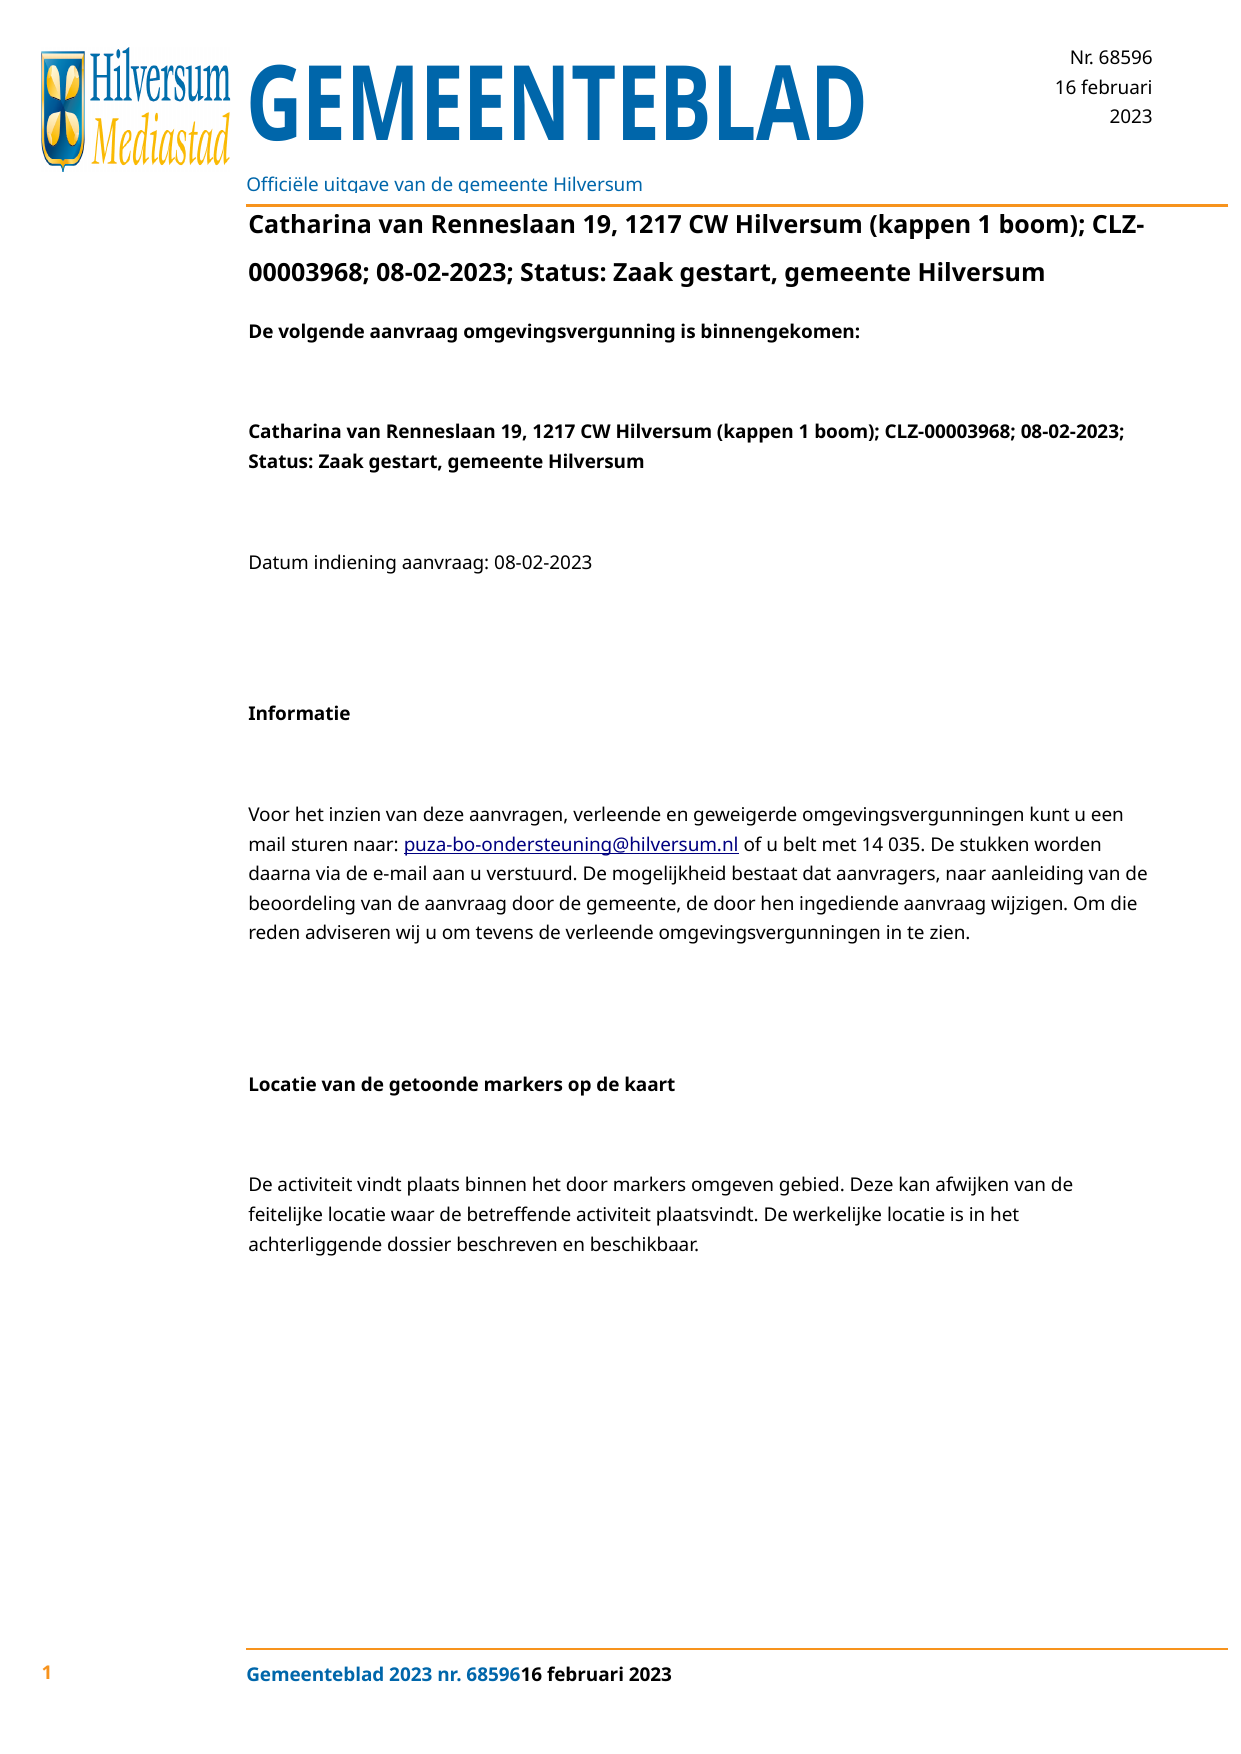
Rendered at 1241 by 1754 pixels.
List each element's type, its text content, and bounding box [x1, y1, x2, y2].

text Catharina van Renneslaan 19, 1217 CW Hilversum (kappen 1 boom); CLZ-00003968; 08-02-2023; Status: Zaak gestart, gemeente Hilversum [248, 207, 1152, 288]
text Catharina van Renneslaan 19, 1217 CW Hilversum (kappen 1 boom); CLZ-00003968; 08-02-2023; Status: Zaak gestart, gemeente Hilversum [248, 419, 1152, 474]
picture [41, 47, 231, 172]
text De activiteit vindt plaats binnen het door markers omgeven gebied. Deze kan afwijken van de feitelijke locatie waar de betreffende activiteit plaatsvindt. De werkelijke locatie is in het achterliggende dossier beschreven en beschikbaar. [248, 1172, 1152, 1257]
text Voor het inzien van deze aanvragen, verleende en geweigerde omgevingsvergunningen kunt u een mail sturen naar: puza-bo-ondersteuning@hilversum.nl of u belt met 14 035. De stukken worden daarna via de e-mail aan u verstuurd. De mogelijkheid bestaat dat aanvragers, naar aanleiding van de beoordeling van de aanvraag door de gemeente, de door hen ingediende aanvraag wijzigen. Om die reden adviseren wij u om tevens de verleende omgevingsvergunningen in te zien. [248, 801, 1152, 945]
text Locatie van de getoonde markers op de kaart [248, 1071, 1152, 1097]
text Informatie [248, 700, 1152, 726]
text Datum indiening aanvraag: 08-02-2023 [248, 549, 1152, 575]
text De volgende aanvraag omgevingsvergunning is binnengekomen: [248, 318, 1152, 344]
